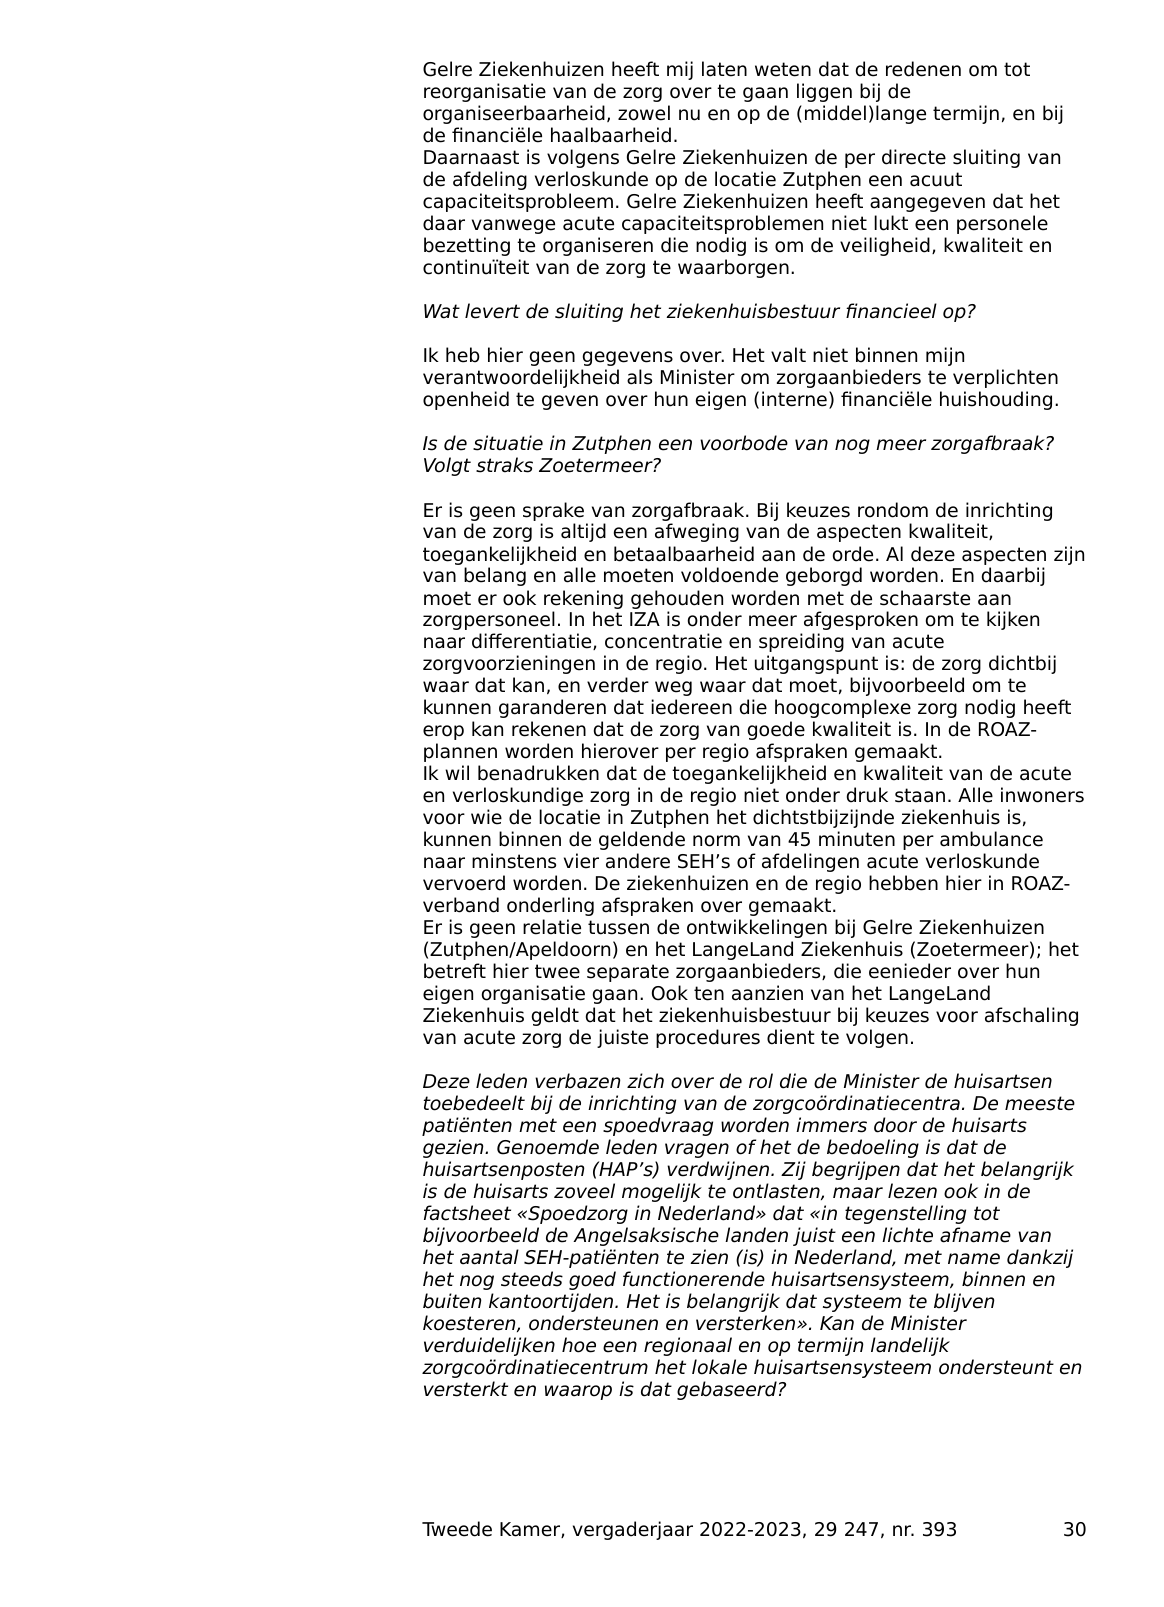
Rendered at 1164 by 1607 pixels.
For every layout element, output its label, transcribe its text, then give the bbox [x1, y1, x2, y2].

text Daarnaast is volgens Gelre Ziekenhuizen de per directe sluiting van de afdeling verloskunde op de locatie Zutphen een acuut capaciteitsprobleem. Gelre Ziekenhuizen heeft aangegeven dat het daar vanwege acute capaciteitsproblemen niet lukt een personele bezetting te organiseren die nodig is om de veiligheid, kwaliteit en continuïteit van de zorg te waarborgen. [422, 147, 1087, 279]
text Er is geen sprake van zorgafbraak. Bij keuzes rondom de inrichting van de zorg is altijd een afweging van de aspecten kwaliteit, toegankelijkheid en betaalbaarheid aan de orde. Al deze aspecten zijn van belang en alle moeten voldoende geborgd worden. En daarbij moet er ook rekening gehouden worden met de schaarste aan zorgpersoneel. In het IZA is onder meer afgesproken om te kijken naar differentiatie, concentratie en spreiding van acute zorgvoorzieningen in de regio. Het uitgangspunt is: de zorg dichtbij waar dat kan, en verder weg waar dat moet, bijvoorbeeld om te kunnen garanderen dat iedereen die hoogcomplexe zorg nodig heeft erop kan rekenen dat de zorg van goede kwaliteit is. In de ROAZ-plannen worden hierover per regio afspraken gemaakt. [422, 499, 1087, 763]
text Er is geen relatie tussen de ontwikkelingen bij Gelre Ziekenhuizen (Zutphen/Apeldoorn) en het LangeLand Ziekenhuis (Zoetermeer); het betreft hier twee separate zorgaanbieders, die eenieder over hun eigen organisatie gaan. Ook ten aanzien van het LangeLand Ziekenhuis geldt dat het ziekenhuisbestuur bij keuzes voor afschaling van acute zorg de juiste procedures dient te volgen. [422, 917, 1087, 1049]
text Is de situatie in Zutphen een voorbode van nog meer zorgafbraak? Volgt straks Zoetermeer? [422, 433, 1087, 477]
text Deze leden verbazen zich over de rol die de Minister de huisartsen toebedeelt bij de inrichting van de zorgcoördinatiecentra. De meeste patiënten met een spoedvraag worden immers door de huisarts gezien. Genoemde leden vragen of het de bedoeling is dat de huisartsenposten (HAP’s) verdwijnen. Zij begrijpen dat het belangrijk is de huisarts zoveel mogelijk te ontlasten, maar lezen ook in de factsheet «Spoedzorg in Nederland» dat «in tegenstelling tot bijvoorbeeld de Angelsaksische landen juist een lichte afname van het aantal SEH-patiënten te zien (is) in Nederland, met name dankzij het nog steeds goed functionerende huisartsensysteem, binnen en buiten kantoortijden. Het is belangrijk dat systeem te blijven koesteren, ondersteunen en versterken». Kan de Minister verduidelijken hoe een regionaal en op termijn landelijk zorgcoördinatiecentrum het lokale huisartsensysteem ondersteunt en versterkt en waarop is dat gebaseerd? [422, 1071, 1087, 1401]
text Wat levert de sluiting het ziekenhuisbestuur financieel op? [422, 301, 1087, 323]
text Ik wil benadrukken dat de toegankelijkheid en kwaliteit van de acute en verloskundige zorg in de regio niet onder druk staan. Alle inwoners voor wie de locatie in Zutphen het dichtstbijzijnde ziekenhuis is, kunnen binnen de geldende norm van 45 minuten per ambulance naar minstens vier andere SEH’s of afdelingen acute verloskunde vervoerd worden. De ziekenhuizen en de regio hebben hier in ROAZ-verband onderling afspraken over gemaakt. [422, 763, 1087, 917]
text Ik heb hier geen gegevens over. Het valt niet binnen mijn verantwoordelijkheid als Minister om zorgaanbieders te verplichten openheid te geven over hun eigen (interne) financiële huishouding. [422, 345, 1087, 411]
text Gelre Ziekenhuizen heeft mij laten weten dat de redenen om tot reorganisatie van de zorg over te gaan liggen bij de organiseerbaarheid, zowel nu en op de (middel)lange termijn, en bij de financiële haalbaarheid. [422, 59, 1087, 147]
